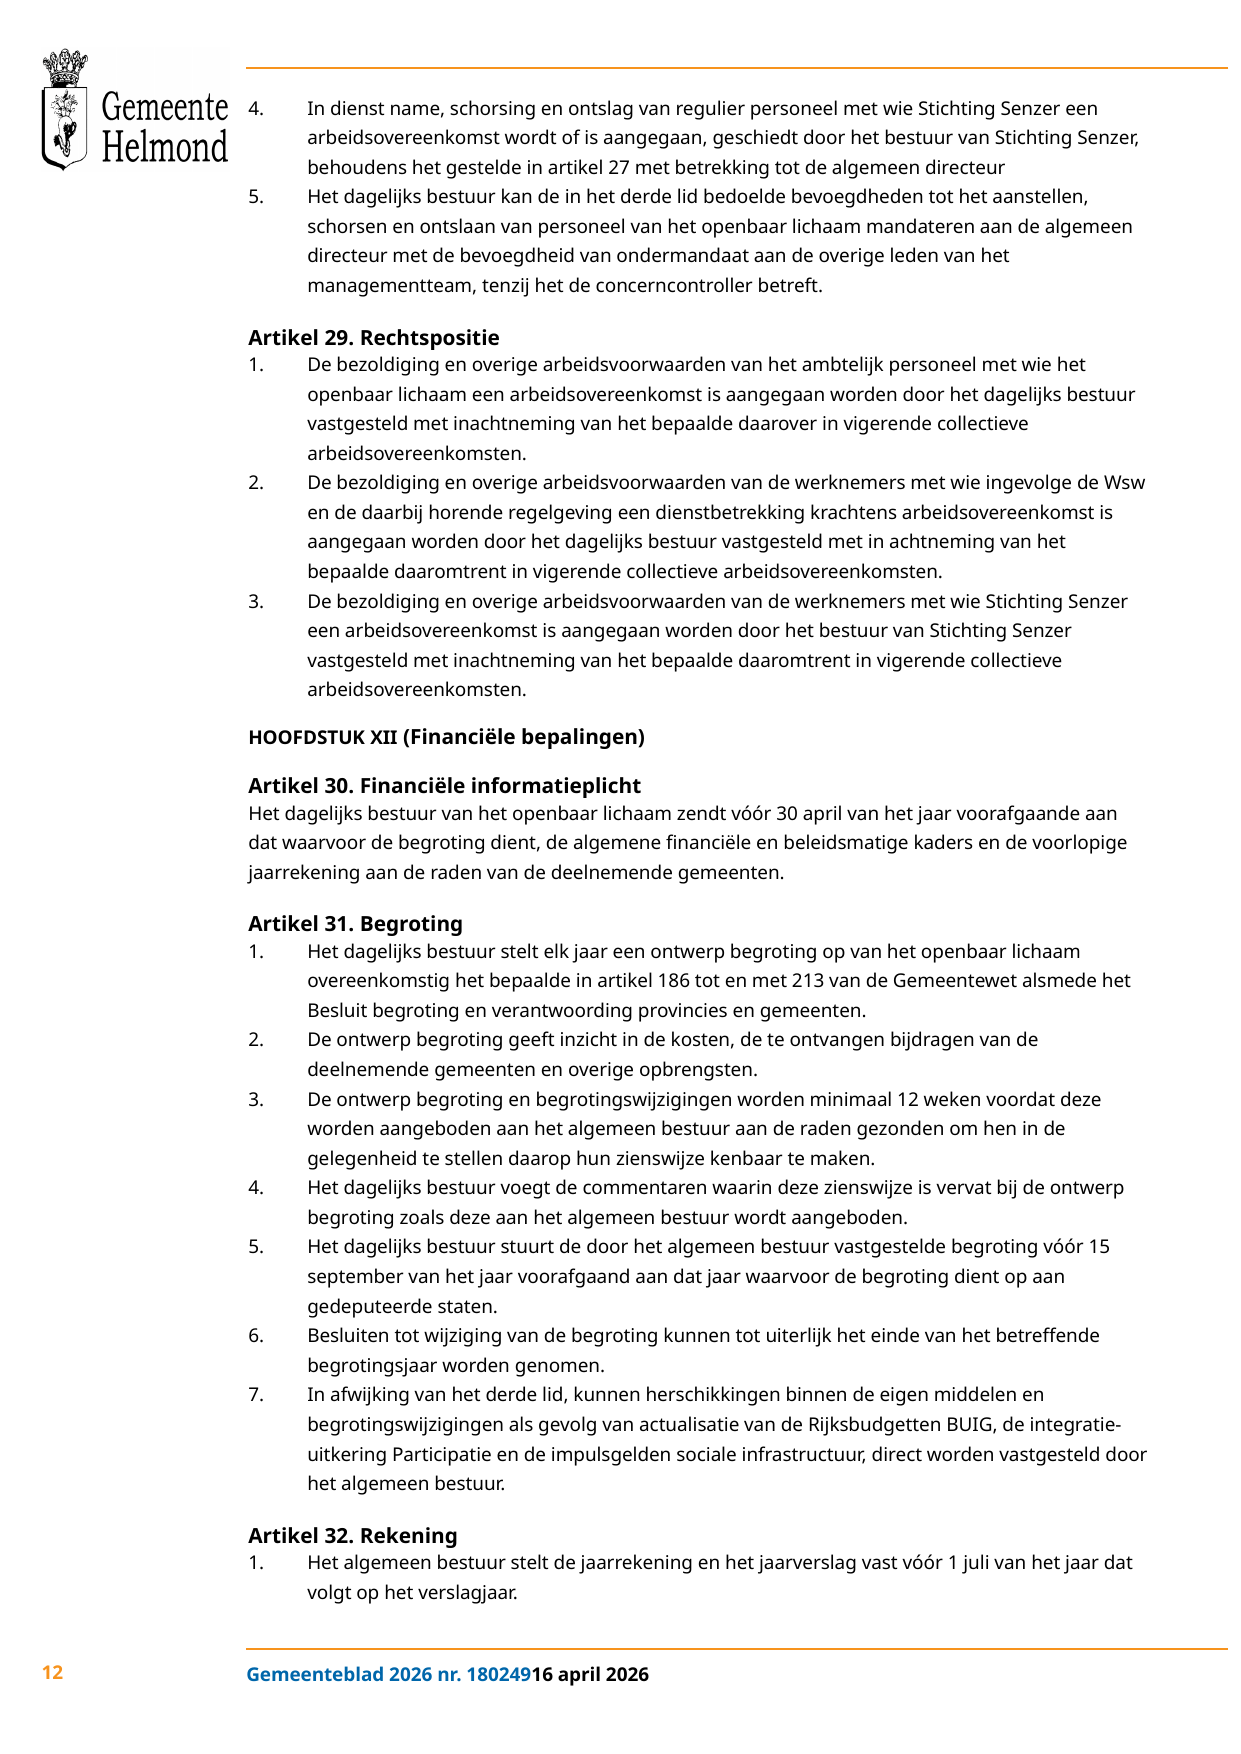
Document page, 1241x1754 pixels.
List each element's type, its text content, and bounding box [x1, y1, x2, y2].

text Het dagelijks bestuur van het openbaar lichaam zendt vóór 30 april van het jaar voorafgaande aan dat waarvoor de begroting dient, de algemene financiële en beleidsmatige kaders en de voorlopige jaarrekening aan de raden van de deelnemende gemeenten. [248, 800, 1152, 885]
list De bezoldiging en overige arbeidsvoorwaarden van het ambtelijk personeel met wie het openbaar lichaam een arbeidsovereenkomst is aangegaan worden door het dagelijks bestuur vastgesteld met inachtneming van het bepaalde daarover in vigerende collectieve arbeidsovereenkomsten. [248, 351, 1152, 466]
list In dienst name, schorsing en ontslag van regulier personeel met wie Stichting Senzer een arbeidsovereenkomst wordt of is aangegaan, geschiedt door het bestuur van Stichting Senzer, behoudens het gestelde in artikel 27 met betrekking tot de algemeen directeur [248, 95, 1152, 180]
list Het algemeen bestuur stelt de jaarrekening en het jaarverslag vast vóór 1 juli van het jaar dat volgt op het verslagjaar. [248, 1549, 1152, 1604]
list De ontwerp begroting en begrotingswijzigingen worden minimaal 12 weken voordat deze worden aangeboden aan het algemeen bestuur aan de raden gezonden om hen in de gelegenheid te stellen daarop hun zienswijze kenbaar te maken. [248, 1086, 1152, 1171]
list Het dagelijks bestuur stelt elk jaar een ontwerp begroting op van het openbaar lichaam overeenkomstig het bepaalde in artikel 186 tot en met 213 van de Gemeentewet alsmede het Besluit begroting en verantwoording provincies en gemeenten. [248, 938, 1152, 1023]
list Het dagelijks bestuur kan de in het derde lid bedoelde bevoegdheden tot het aanstellen, schorsen en ontslaan van personeel van het openbaar lichaam mandateren aan de algemeen directeur met de bevoegdheid van ondermandaat aan de overige leden van het managementteam, tenzij het de concerncontroller betreft. [248, 183, 1152, 298]
list Het dagelijks bestuur voegt de commentaren waarin deze zienswijze is vervat bij de ontwerp begroting zoals deze aan het algemeen bestuur wordt aangeboden. [248, 1174, 1152, 1230]
list Het dagelijks bestuur stuurt de door het algemeen bestuur vastgestelde begroting vóór 15 september van het jaar voorafgaand aan dat jaar waarvoor de begroting dient op aan gedeputeerde staten. [248, 1234, 1152, 1319]
list De bezoldiging en overige arbeidsvoorwaarden van de werknemers met wie Stichting Senzer een arbeidsovereenkomst is aangegaan worden door het bestuur van Stichting Senzer vastgesteld met inachtneming van het bepaalde daaromtrent in vigerende collectieve arbeidsovereenkomsten. [248, 588, 1152, 702]
list Besluiten tot wijziging van de begroting kunnen tot uiterlijk het einde van het betreffende begrotingsjaar worden genomen. [248, 1322, 1152, 1378]
text HOOFDSTUK XII (Financiële bepalingen) [248, 722, 1152, 751]
list De ontwerp begroting geeft inzicht in de kosten, de te ontvangen bijdragen van de deelnemende gemeenten en overige opbrengsten. [248, 1027, 1152, 1082]
text Artikel 29. Rechtspositie [248, 323, 1152, 351]
text Artikel 30. Financiële informatieplicht [248, 771, 1152, 800]
text Artikel 31. Begroting [248, 909, 1152, 938]
list De bezoldiging en overige arbeidsvoorwaarden van de werknemers met wie ingevolge de Wsw en de daarbij horende regelgeving een dienstbetrekking krachtens arbeidsovereenkomst is aangegaan worden door het dagelijks bestuur vastgesteld met in achtneming van het bepaalde daaromtrent in vigerende collectieve arbeidsovereenkomsten. [248, 469, 1152, 584]
text Artikel 32. Rekening [248, 1521, 1152, 1549]
picture [41, 47, 231, 172]
list In afwijking van het derde lid, kunnen herschikkingen binnen de eigen middelen en begrotingswijzigingen als gevolg van actualisatie van de Rijksbudgetten BUIG, de integratie-uitkering Participatie en de impulsgelden sociale infrastructuur, direct worden vastgesteld door het algemeen bestuur. [248, 1382, 1152, 1496]
